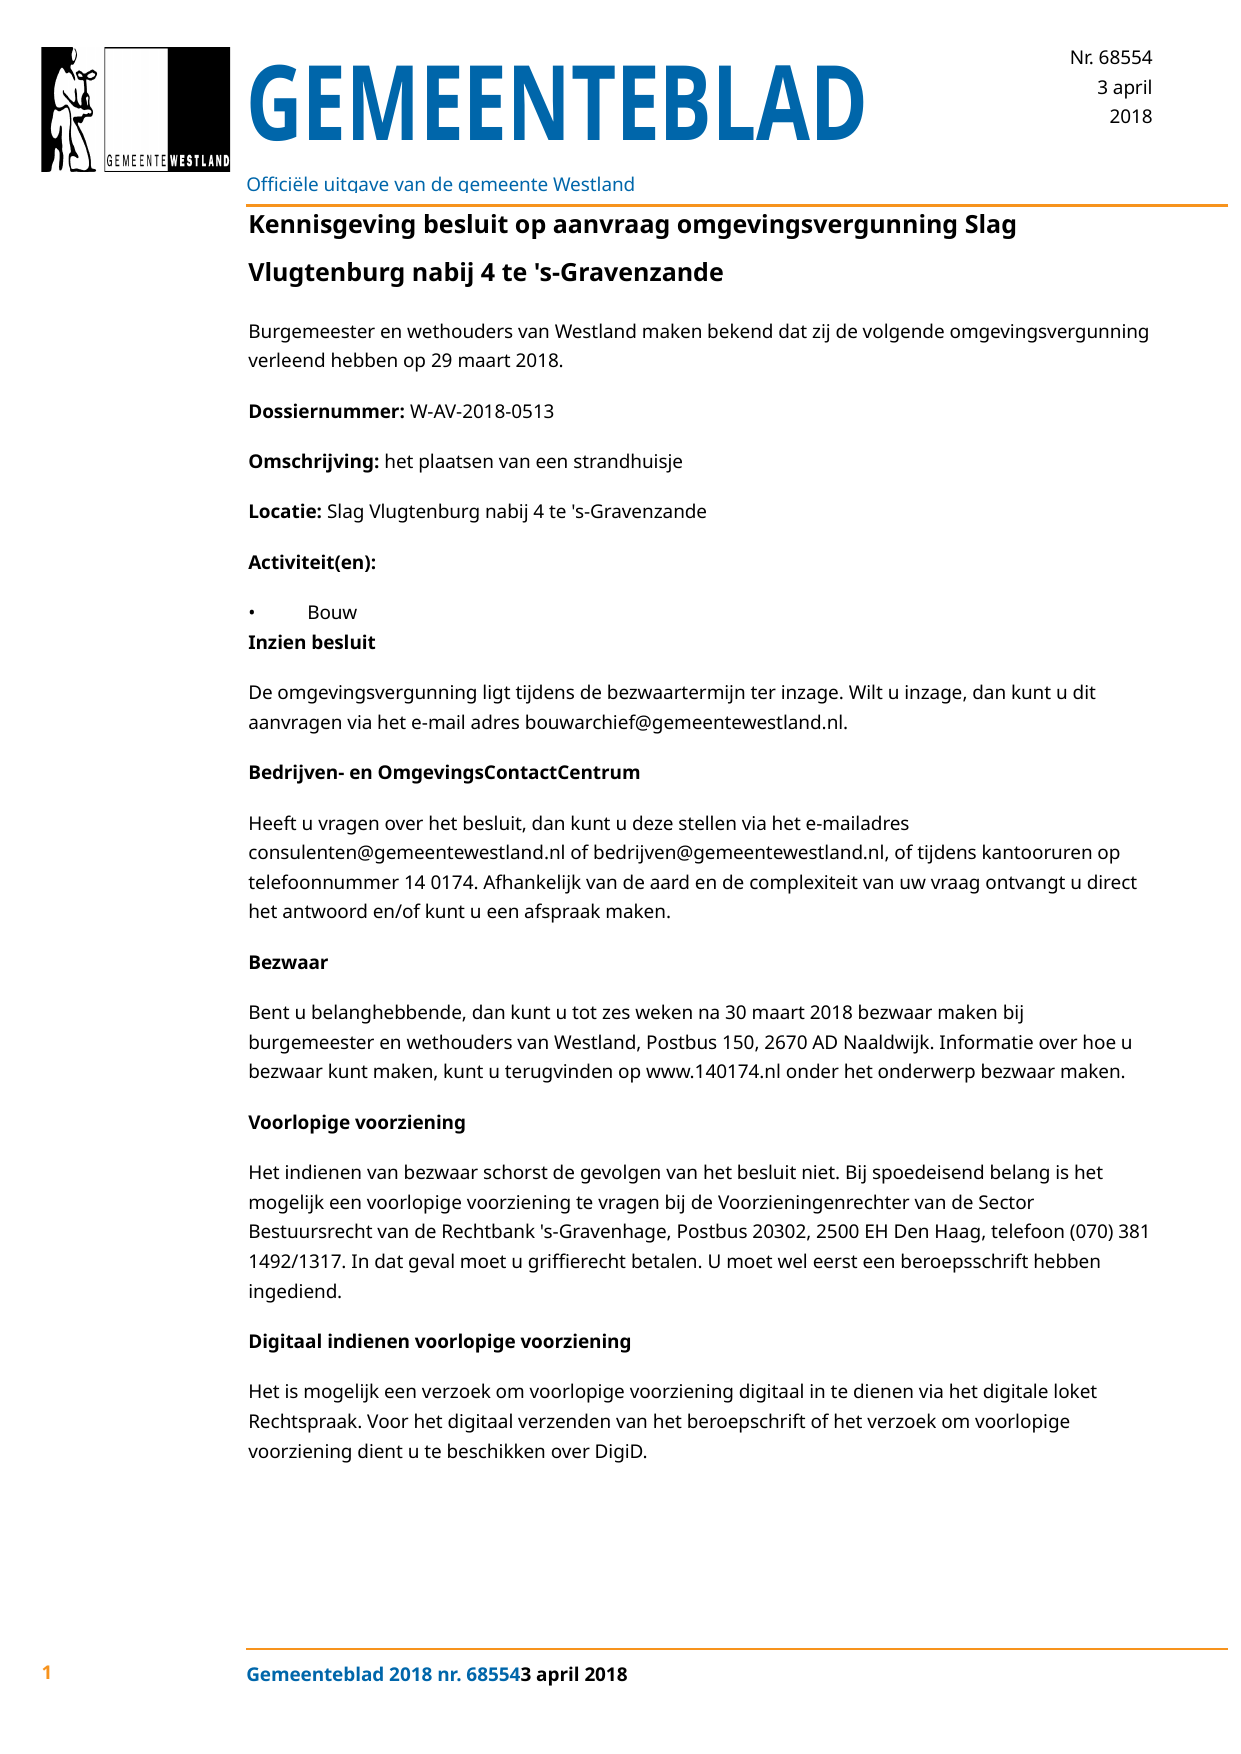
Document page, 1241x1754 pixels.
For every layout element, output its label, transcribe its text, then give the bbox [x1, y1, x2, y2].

list Bouw [248, 599, 1152, 625]
text De omgevingsvergunning ligt tijdens de bezwaartermijn ter inzage. Wilt u inzage, dan kunt u dit aanvragen via het e-mail adres bouwarchief@gemeentewestland.nl. [248, 679, 1152, 735]
text Inzien besluit [248, 629, 1152, 655]
text Voorlopige voorziening [248, 1109, 1152, 1135]
text Kennisgeving besluit op aanvraag omgevingsvergunning Slag Vlugtenburg nabij 4 te 's-Gravenzande [248, 207, 1152, 288]
text Activiteit(en): [248, 549, 1152, 575]
text Omschrijving: het plaatsen van een strandhuisje [248, 448, 1152, 474]
text Het indienen van bezwaar schorst de gevolgen van het besluit niet. Bij spoedeisend belang is het mogelijk een voorlopige voorziening te vragen bij de Voorzieningenrechter van de Sector Bestuursrecht van de Rechtbank 's-Gravenhage, Postbus 20302, 2500 EH Den Haag, telefoon (070) 381 1492/1317. In dat geval moet u griffierecht betalen. U moet wel eerst een beroepsschrift hebben ingediend. [248, 1159, 1152, 1304]
text Burgemeester en wethouders van Westland maken bekend dat zij de volgende omgevingsvergunning verleend hebben op 29 maart 2018. [248, 318, 1152, 373]
text Digitaal indienen voorlopige voorziening [248, 1328, 1152, 1354]
text Heeft u vragen over het besluit, dan kunt u deze stellen via het e-mailadres consulenten@gemeentewestland.nl of bedrijven@gemeentewestland.nl, of tijdens kantooruren op telefoonnummer 14 0174. Afhankelijk van de aard en de complexiteit van uw vraag ontvangt u direct het antwoord en/of kunt u een afspraak maken. [248, 810, 1152, 924]
text Bent u belanghebbende, dan kunt u tot zes weken na 30 maart 2018 bezwaar maken bij burgemeester en wethouders van Westland, Postbus 150, 2670 AD Naaldwijk. Informatie over hoe u bezwaar kunt maken, kunt u terugvinden op www.140174.nl onder het onderwerp bezwaar maken. [248, 999, 1152, 1084]
text Dossiernummer: W-AV-2018-0513 [248, 398, 1152, 424]
text Bedrijven- en OmgevingsContactCentrum [248, 759, 1152, 785]
text Bezwaar [248, 949, 1152, 975]
text Locatie: Slag Vlugtenburg nabij 4 te 's-Gravenzande [248, 499, 1152, 524]
picture [41, 47, 231, 172]
text Het is mogelijk een verzoek om voorlopige voorziening digitaal in te dienen via het digitale loket Rechtspraak. Voor het digitaal verzenden van het beroepschrift of het verzoek om voorlopige voorziening dient u te beschikken over DigiD. [248, 1379, 1152, 1464]
